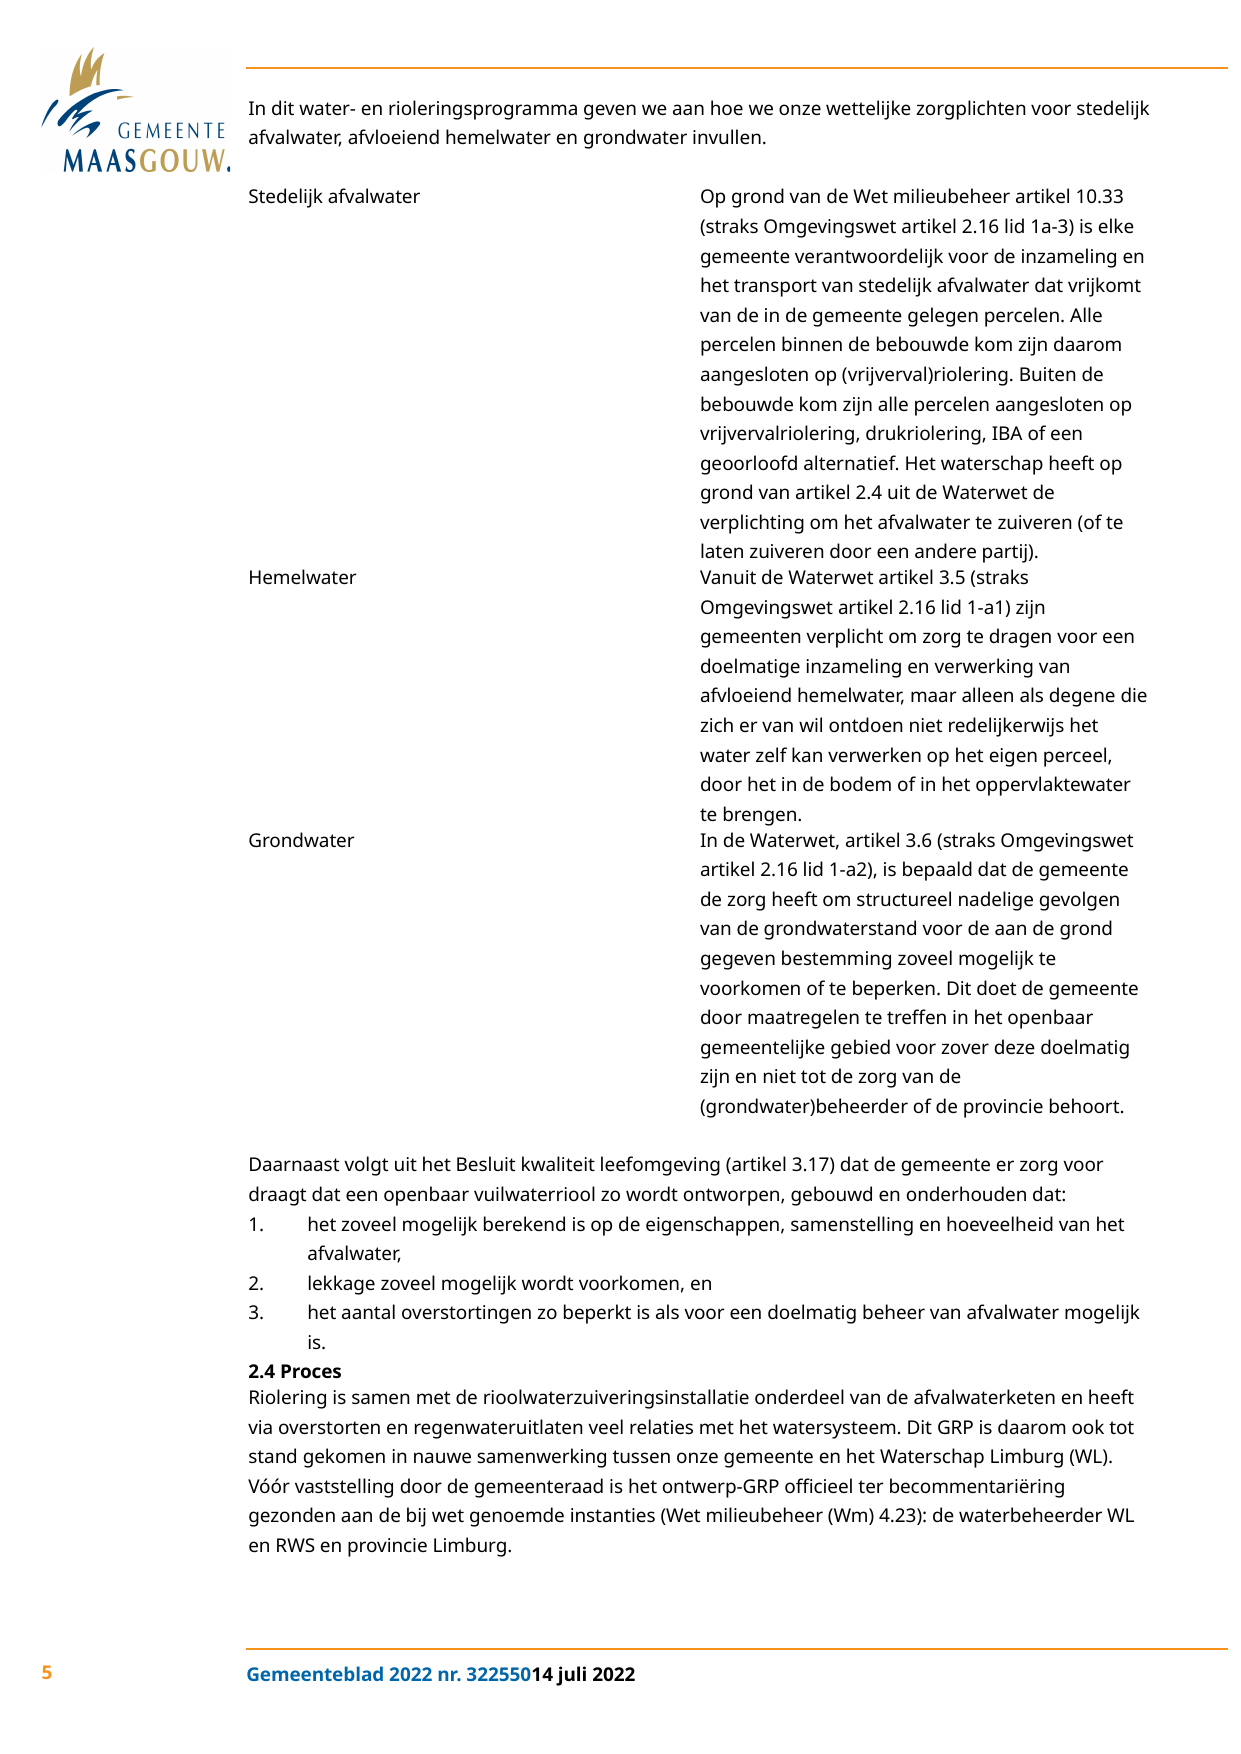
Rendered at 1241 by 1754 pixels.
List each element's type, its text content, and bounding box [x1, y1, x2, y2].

list het zoveel mogelijk berekend is op de eigenschappen, samenstelling en hoeveelheid van het afvalwater, [248, 1211, 1152, 1266]
table_cell Grondwater [248, 827, 700, 1119]
text Riolering is samen met de rioolwaterzuiveringsinstallatie onderdeel van de afvalwaterketen en heeft via overstorten en regenwateruitlaten veel relaties met het watersysteem. Dit GRP is daarom ook tot stand gekomen in nauwe samenwerking tussen onze gemeente en het Waterschap Limburg (WL). Vóór vaststelling door de gemeenteraad is het ontwerp-GRP officieel ter becommentariëring gezonden aan de bij wet genoemde instanties (Wet milieubeheer (Wm) 4.23): de waterbeheerder WL en RWS en provincie Limburg. [248, 1384, 1152, 1558]
table_cell Vanuit de Waterwet artikel 3.5 (straks Omgevingswet artikel 2.16 lid 1-a1) zijn gemeenten verplicht om zorg te dragen voor een doelmatige inzameling en verwerking van afvloeiend hemelwater, maar alleen als degene die zich er van wil ontdoen niet redelijkerwijs het water zelf kan verwerken op het eigen perceel, door het in de bodem of in het oppervlaktewater te brengen. [700, 564, 1152, 827]
table_cell Hemelwater [248, 564, 700, 827]
picture [41, 47, 231, 172]
text In dit water- en rioleringsprogramma geven we aan hoe we onze wettelijke zorgplichten voor stedelijk afvalwater, afvloeiend hemelwater en grondwater invullen. [248, 95, 1152, 150]
table_cell In de Waterwet, artikel 3.6 (straks Omgevingswet artikel 2.16 lid 1-a2), is bepaald dat de gemeente de zorg heeft om structureel nadelige gevolgen van de grondwaterstand voor de aan de grond gegeven bestemming zoveel mogelijk te voorkomen of te beperken. Dit doet de gemeente door maatregelen te treffen in het openbaar gemeentelijke gebied voor zover deze doelmatig zijn en niet tot de zorg van de (grondwater)beheerder of de provincie behoort. [700, 827, 1152, 1119]
table_header Op grond van de Wet milieubeheer artikel 10.33 (straks Omgevingswet artikel 2.16 lid 1a-3) is elke gemeente verantwoordelijk voor de inzameling en het transport van stedelijk afvalwater dat vrijkomt van de in de gemeente gelegen percelen. Alle percelen binnen de bebouwde kom zijn daarom aangesloten op (vrijverval)riolering. Buiten de bebouwde kom zijn alle percelen aangesloten op vrijvervalriolering, drukriolering, IBA of een geoorloofd alternatief. Het waterschap heeft op grond van artikel 2.4 uit de Waterwet de verplichting om het afvalwater te zuiveren (of te laten zuiveren door een andere partij). [700, 184, 1152, 564]
list lekkage zoveel mogelijk wordt voorkomen, en [248, 1270, 1152, 1296]
table_header Stedelijk afvalwater [248, 184, 700, 564]
text Daarnaast volgt uit het Besluit kwaliteit leefomgeving (artikel 3.17) dat de gemeente er zorg voor draagt dat een openbaar vuilwaterriool zo wordt ontworpen, gebouwd en onderhouden dat: [248, 1152, 1152, 1207]
list het aantal overstortingen zo beperkt is als voor een doelmatig beheer van afvalwater mogelijk is. [248, 1299, 1152, 1355]
text 2.4 Proces [248, 1359, 1152, 1384]
